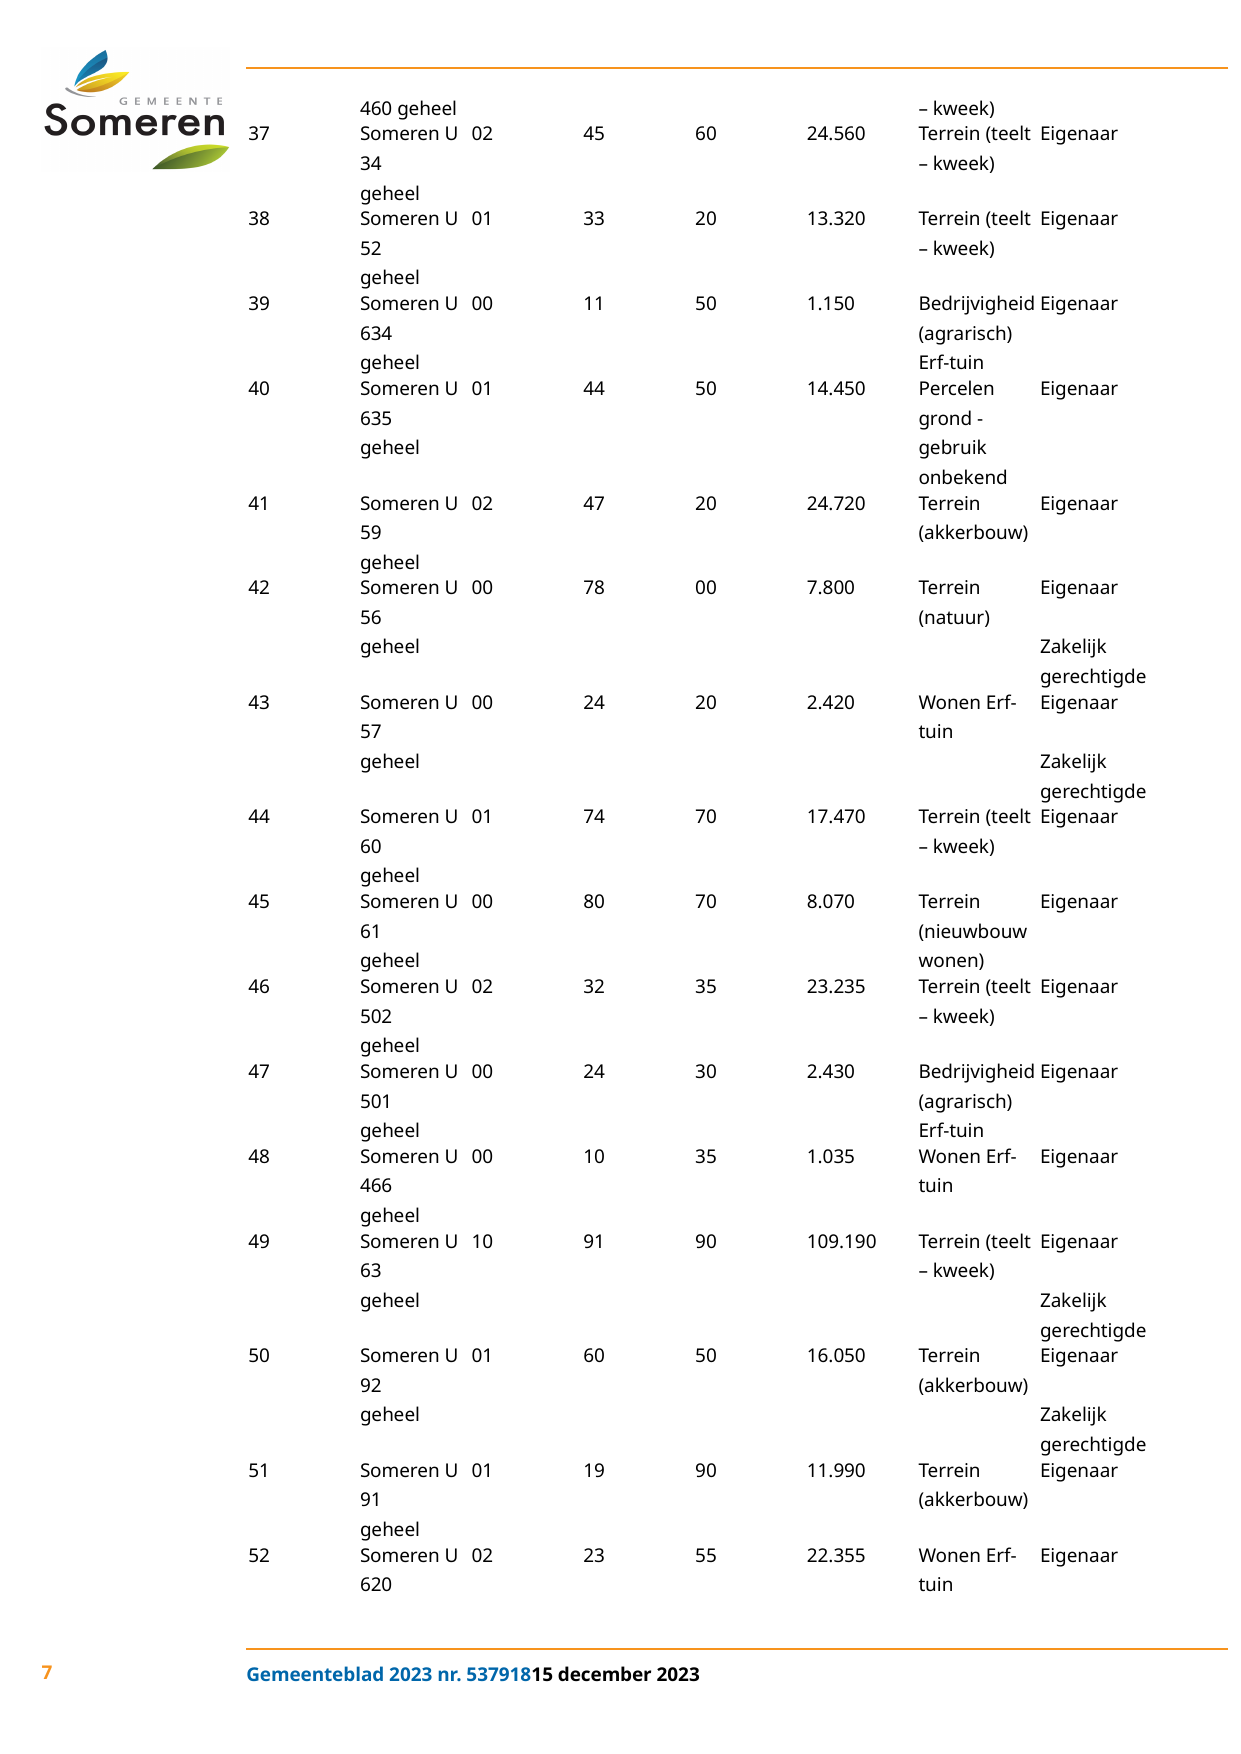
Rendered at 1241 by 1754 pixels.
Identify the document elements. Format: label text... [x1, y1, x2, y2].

table_cell 51 [248, 1457, 360, 1542]
table_cell Wonen Erf-tuin [918, 1143, 1040, 1228]
table_cell Eigenaar [1040, 1542, 1152, 1597]
table_cell [248, 95, 360, 121]
table_cell Eigenaar [1040, 205, 1152, 290]
picture [41, 47, 231, 172]
table_cell 00 [471, 290, 583, 375]
table_cell 24.560 [807, 121, 918, 205]
table_cell 1.150 [807, 290, 918, 375]
table_cell Eigenaar [1040, 889, 1152, 973]
table_cell Terrein (nieuwbouw wonen) [918, 889, 1040, 973]
table_cell 01 [471, 1457, 583, 1542]
table_cell 2.430 [807, 1058, 918, 1143]
table_cell 46 [248, 973, 360, 1058]
table_cell 43 [248, 689, 360, 803]
table_cell [583, 95, 695, 121]
table_cell 17.470 [807, 804, 918, 888]
table_cell 39 [248, 290, 360, 375]
table_cell 49 [248, 1228, 360, 1342]
table_cell 45 [583, 121, 695, 205]
table_cell Eigenaar [1040, 290, 1152, 375]
table_cell 20 [695, 689, 807, 803]
table_cell [695, 95, 807, 121]
table_cell 44 [248, 804, 360, 888]
table_cell Someren U 635 geheel [360, 375, 471, 490]
table_cell 35 [695, 1143, 807, 1228]
table_cell Someren U 59 geheel [360, 490, 471, 574]
table_cell Terrein (akkerbouw) [918, 490, 1040, 574]
table_cell 02 [471, 121, 583, 205]
table_cell 38 [248, 205, 360, 290]
table_cell 50 [695, 375, 807, 490]
table_cell Someren U 57 geheel [360, 689, 471, 803]
table_cell Eigenaar [1040, 121, 1152, 205]
table_cell 10 [583, 1143, 695, 1228]
table_cell Someren U 61 geheel [360, 889, 471, 973]
table_cell 24 [583, 689, 695, 803]
table_cell 109.190 [807, 1228, 918, 1342]
table_cell [1040, 95, 1152, 121]
table_cell 00 [471, 889, 583, 973]
table_cell 90 [695, 1457, 807, 1542]
table_cell 10 [471, 1228, 583, 1342]
table_cell Bedrijvigheid (agrarisch) Erf-tuin [918, 1058, 1040, 1143]
table_cell 01 [471, 375, 583, 490]
table_cell 70 [695, 804, 807, 888]
table_cell 23.235 [807, 973, 918, 1058]
table_cell 78 [583, 575, 695, 689]
table_cell Someren U 60 geheel [360, 804, 471, 888]
table_cell 55 [695, 1542, 807, 1597]
table_cell 11 [583, 290, 695, 375]
table_cell Eigenaar Zakelijk gerechtigde [1040, 1228, 1152, 1342]
table_cell [807, 95, 918, 121]
table_cell 37 [248, 121, 360, 205]
table_cell 60 [695, 121, 807, 205]
table_cell Eigenaar Zakelijk gerechtigde [1040, 575, 1152, 689]
table_cell 74 [583, 804, 695, 888]
table_cell 01 [471, 205, 583, 290]
table_cell 48 [248, 1143, 360, 1228]
table_cell 50 [695, 290, 807, 375]
table_cell 16.050 [807, 1343, 918, 1457]
table_cell 24.720 [807, 490, 918, 574]
table_cell Someren U 634 geheel [360, 290, 471, 375]
table_cell 91 [583, 1228, 695, 1342]
table_cell Terrein (teelt – kweek) [918, 121, 1040, 205]
table_cell Someren U 63 geheel [360, 1228, 471, 1342]
table_cell 24 [583, 1058, 695, 1143]
table_cell 02 [471, 490, 583, 574]
table_cell 45 [248, 889, 360, 973]
table_cell 42 [248, 575, 360, 689]
table_cell 02 [471, 1542, 583, 1597]
table_cell 8.070 [807, 889, 918, 973]
table_cell 20 [695, 490, 807, 574]
table_cell 02 [471, 973, 583, 1058]
table_cell 50 [695, 1343, 807, 1457]
table_cell 50 [248, 1343, 360, 1457]
table_cell Terrein (teelt – kweek) [918, 973, 1040, 1058]
table_cell 60 [583, 1343, 695, 1457]
table_cell Terrein (teelt – kweek) [918, 205, 1040, 290]
table_cell Eigenaar [1040, 1143, 1152, 1228]
table_cell 19 [583, 1457, 695, 1542]
table_cell 70 [695, 889, 807, 973]
table_cell [471, 95, 583, 121]
table_cell 00 [471, 575, 583, 689]
table_cell 35 [695, 973, 807, 1058]
table_cell Someren U 501 geheel [360, 1058, 471, 1143]
table_cell 14.450 [807, 375, 918, 490]
table_cell Someren U 466 geheel [360, 1143, 471, 1228]
table_cell Bedrijvigheid (agrarisch) Erf-tuin [918, 290, 1040, 375]
table_cell Eigenaar [1040, 1457, 1152, 1542]
table_cell 32 [583, 973, 695, 1058]
table_cell Someren U 92 geheel [360, 1343, 471, 1457]
table_cell 33 [583, 205, 695, 290]
table_cell Eigenaar Zakelijk gerechtigde [1040, 689, 1152, 803]
table_cell 30 [695, 1058, 807, 1143]
table_cell Someren U 52 geheel [360, 205, 471, 290]
table_cell 20 [695, 205, 807, 290]
table_cell Terrein (teelt – kweek) [918, 804, 1040, 888]
table_cell 7.800 [807, 575, 918, 689]
table_cell Eigenaar [1040, 1058, 1152, 1143]
table_cell – kweek) [918, 95, 1040, 121]
table_cell Someren U 620 [360, 1542, 471, 1597]
table_cell 52 [248, 1542, 360, 1597]
table_cell 00 [471, 1143, 583, 1228]
table_cell Eigenaar [1040, 490, 1152, 574]
table_cell 11.990 [807, 1457, 918, 1542]
table_cell 47 [248, 1058, 360, 1143]
table_cell Terrein (natuur) [918, 575, 1040, 689]
table_cell 00 [471, 689, 583, 803]
table_cell 01 [471, 1343, 583, 1457]
table_cell 13.320 [807, 205, 918, 290]
table_cell 40 [248, 375, 360, 490]
table_cell 01 [471, 804, 583, 888]
table_cell 2.420 [807, 689, 918, 803]
table_cell 00 [695, 575, 807, 689]
table_cell 1.035 [807, 1143, 918, 1228]
table_cell 00 [471, 1058, 583, 1143]
table_cell Someren U 91 geheel [360, 1457, 471, 1542]
table_cell Someren U 502 geheel [360, 973, 471, 1058]
table_cell 41 [248, 490, 360, 574]
table_cell Percelen grond -gebruik onbekend [918, 375, 1040, 490]
table_cell Eigenaar [1040, 804, 1152, 888]
table_cell 80 [583, 889, 695, 973]
table_cell Eigenaar [1040, 375, 1152, 490]
table_cell Wonen Erf-tuin [918, 1542, 1040, 1597]
table_cell 460 geheel [360, 95, 471, 121]
table_cell Wonen Erf-tuin [918, 689, 1040, 803]
table_cell 90 [695, 1228, 807, 1342]
table_cell Terrein (teelt – kweek) [918, 1228, 1040, 1342]
table_cell Terrein (akkerbouw) [918, 1343, 1040, 1457]
table_cell 22.355 [807, 1542, 918, 1597]
table_cell Terrein (akkerbouw) [918, 1457, 1040, 1542]
table_cell 23 [583, 1542, 695, 1597]
table_cell Someren U 34 geheel [360, 121, 471, 205]
table_cell Someren U 56 geheel [360, 575, 471, 689]
table_cell 47 [583, 490, 695, 574]
table_cell 44 [583, 375, 695, 490]
table_cell Eigenaar Zakelijk gerechtigde [1040, 1343, 1152, 1457]
table_cell Eigenaar [1040, 973, 1152, 1058]
